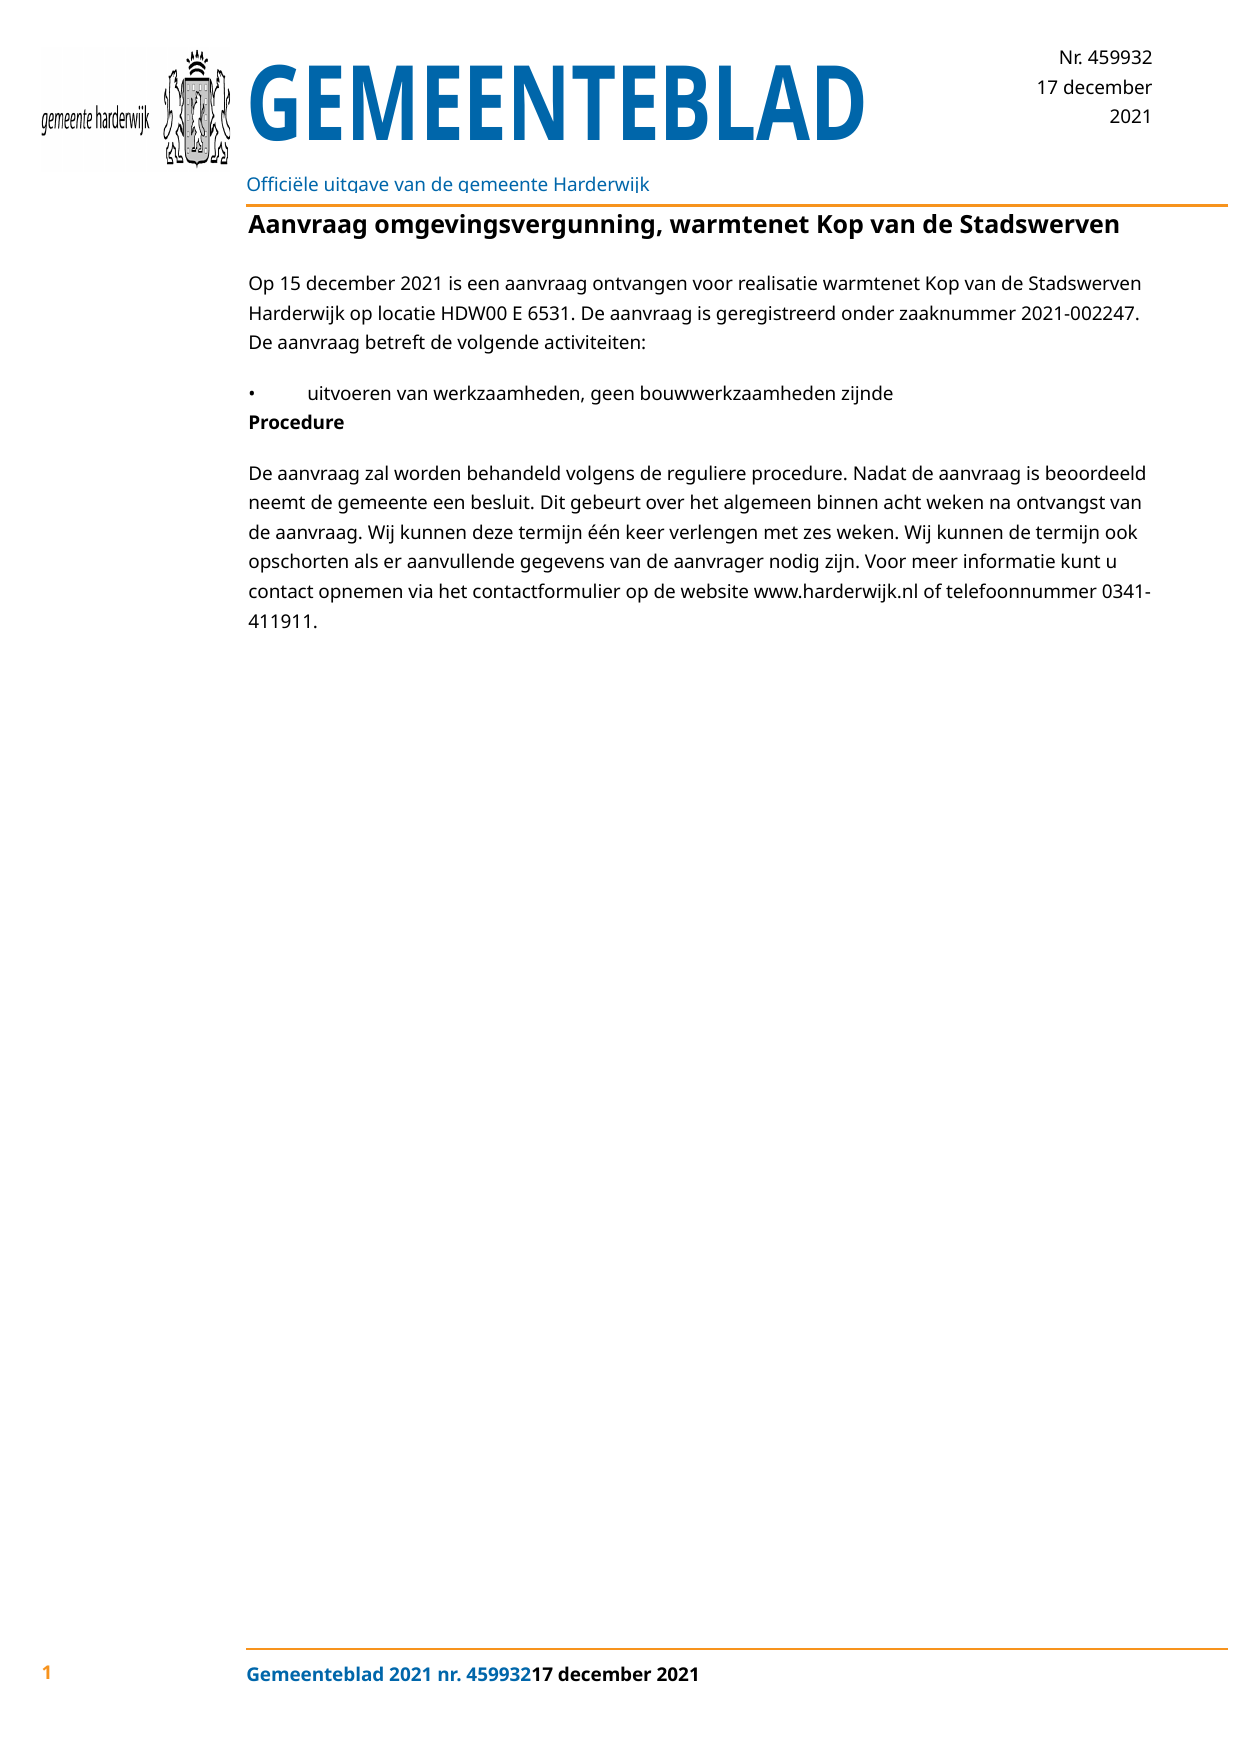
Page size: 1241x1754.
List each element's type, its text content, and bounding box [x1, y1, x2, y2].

text De aanvraag zal worden behandeld volgens de reguliere procedure. Nadat de aanvraag is beoordeeld neemt de gemeente een besluit. Dit gebeurt over het algemeen binnen acht weken na ontvangst van de aanvraag. Wij kunnen deze termijn één keer verlengen met zes weken. Wij kunnen de termijn ook opschorten als er aanvullende gegevens van de aanvrager nodig zijn. Voor meer informatie kunt u contact opnemen via het contactformulier op de website www.harderwijk.nl of telefoonnummer 0341-411911. [248, 460, 1152, 633]
text Procedure [248, 409, 1152, 435]
text Op 15 december 2021 is een aanvraag ontvangen voor realisatie warmtenet Kop van de Stadswerven Harderwijk op locatie HDW00 E 6531. De aanvraag is geregistreerd onder zaaknummer 2021-002247. De aanvraag betreft de volgende activiteiten: [248, 270, 1152, 355]
picture [41, 47, 231, 172]
text Aanvraag omgevingsvergunning, warmtenet Kop van de Stadswerven [248, 207, 1152, 241]
list uitvoeren van werkzaamheden, geen bouwwerkzaamheden zijnde [248, 380, 1152, 406]
